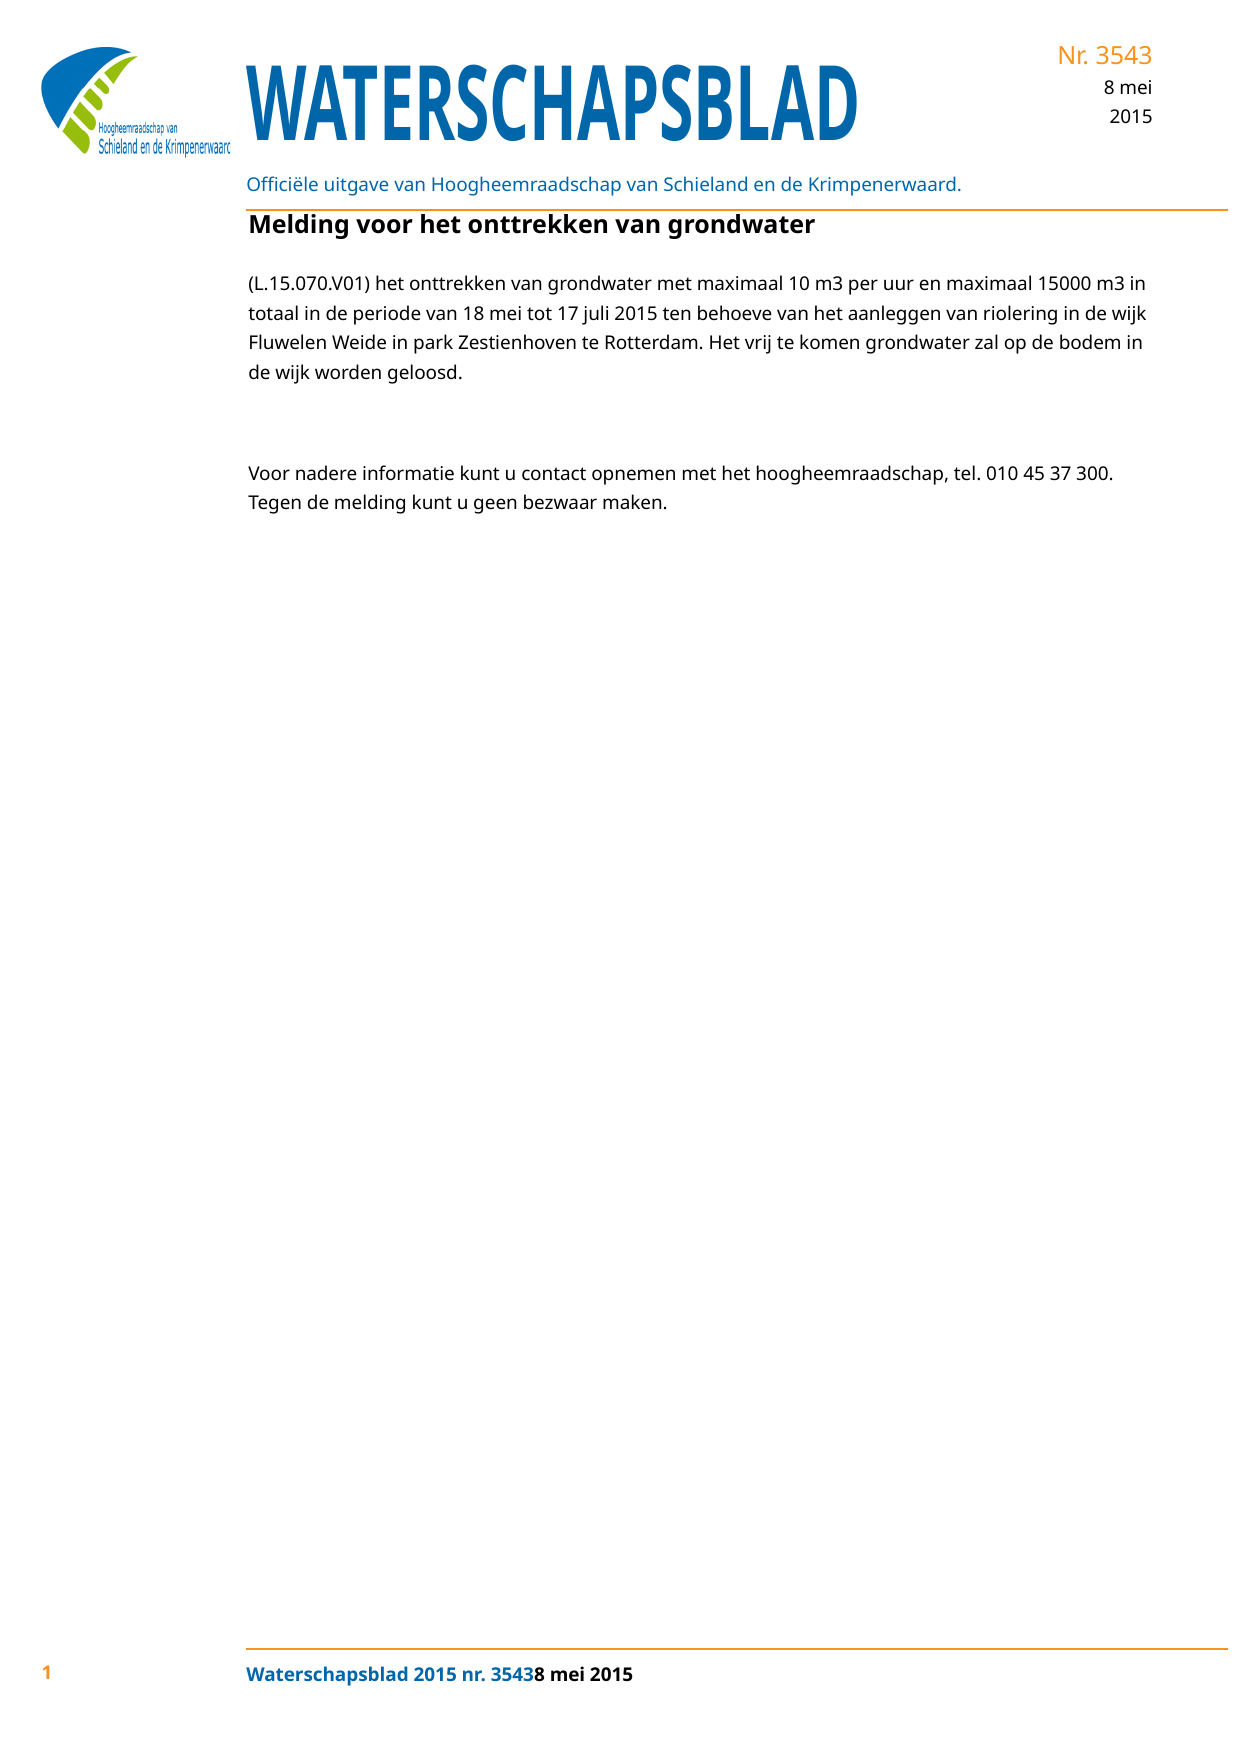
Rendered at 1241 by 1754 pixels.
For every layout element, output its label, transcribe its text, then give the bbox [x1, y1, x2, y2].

picture [41, 47, 231, 172]
text Melding voor het onttrekken van grondwater [248, 211, 1152, 241]
text (L.15.070.V01) het onttrekken van grondwater met maximaal 10 m3 per uur en maximaal 15000 m3 in totaal in de periode van 18 mei tot 17 juli 2015 ten behoeve van het aanleggen van riolering in de wijk Fluwelen Weide in park Zestienhoven te Rotterdam. Het vrij te komen grondwater zal op de bodem in de wijk worden geloosd. [248, 270, 1152, 385]
text Voor nadere informatie kunt u contact opnemen met het hoogheemraadschap, tel. 010 45 37 300. Tegen de melding kunt u geen bezwaar maken. [248, 460, 1152, 515]
